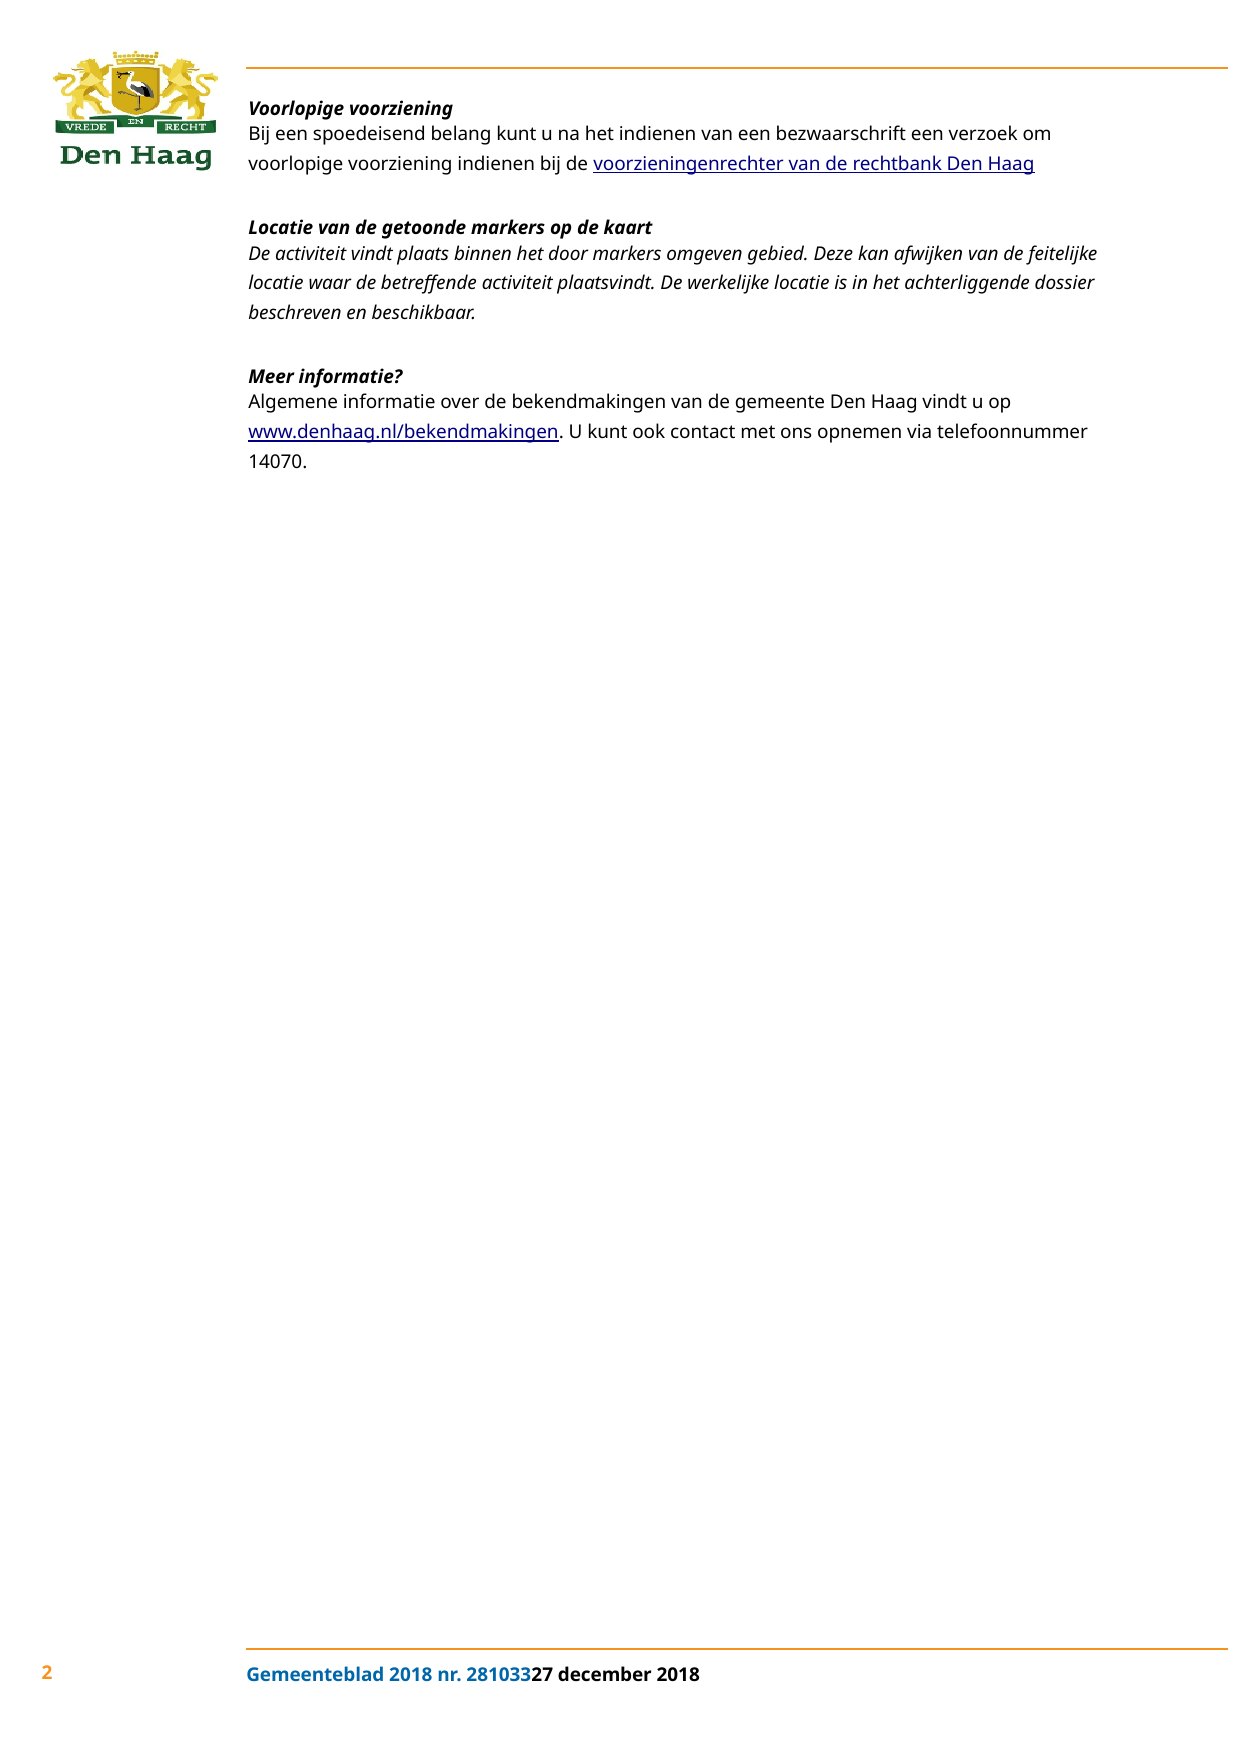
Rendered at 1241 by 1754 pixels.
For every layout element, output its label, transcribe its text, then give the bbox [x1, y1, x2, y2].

picture [41, 47, 231, 172]
text Voorlopige voorziening [248, 95, 1152, 121]
text De activiteit vindt plaats binnen het door markers omgeven gebied. Deze kan afwijken van de feitelijke locatie waar de betreffende activiteit plaatsvindt. De werkelijke locatie is in het achterliggende dossier beschreven en beschikbaar. [248, 240, 1152, 325]
text Locatie van de getoonde markers op de kaart [248, 214, 1152, 240]
text Algemene informatie over de bekendmakingen van de gemeente Den Haag vindt u op www.denhaag.nl/bekendmakingen. U kunt ook contact met ons opnemen via telefoonnummer 14070. [248, 389, 1152, 473]
text Bij een spoedeisend belang kunt u na het indienen van een bezwaarschrift een verzoek om voorlopige voorziening indienen bij de voorzieningenrechter van de rechtbank Den Haag [248, 121, 1152, 176]
text Meer informatie? [248, 363, 1152, 389]
